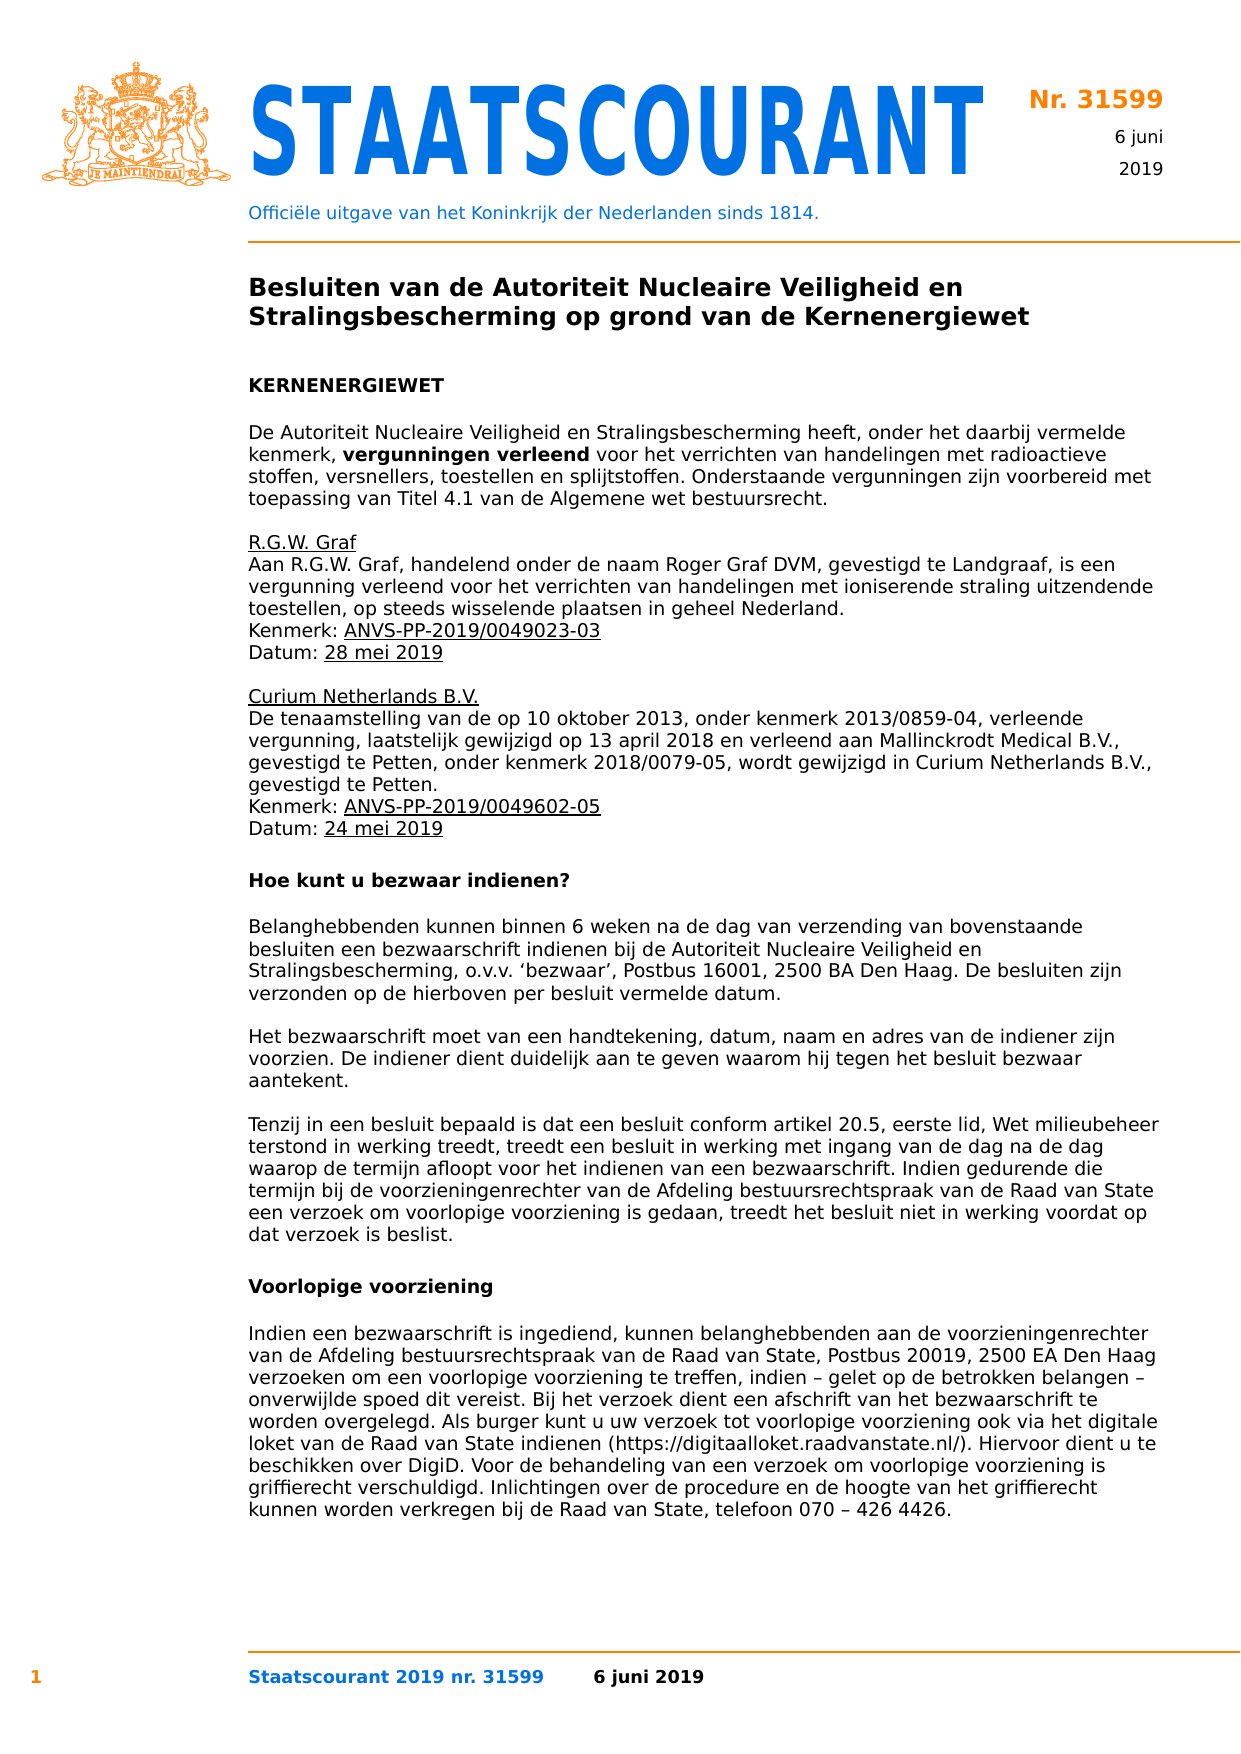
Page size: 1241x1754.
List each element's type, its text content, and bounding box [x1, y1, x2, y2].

text Tenzij in een besluit bepaald is dat een besluit conform artikel 20.5, eerste lid, Wet milieubeheer terstond in werking treedt, treedt een besluit in werking met ingang van de dag na de dag waarop de termijn afloopt voor het indienen van een bezwaarschrift. Indien gedurende die termijn bij de voorzieningenrechter van de Afdeling bestuursrechtspraak van de Raad van State een verzoek om voorlopige voorziening is gedaan, treedt het besluit niet in werking voordat op dat verzoek is beslist. [248, 1114, 1163, 1246]
text Het bezwaarschrift moet van een handtekening, datum, naam en adres van de indiener zijn voorzien. De indiener dient duidelijk aan te geven waarom hij tegen het besluit bezwaar aantekent. [248, 1026, 1163, 1092]
text Belanghebbenden kunnen binnen 6 weken na de dag van verzending van bovenstaande besluiten een bezwaarschrift indienen bij de Autoriteit Nucleaire Veiligheid en Stralingsbescherming, o.v.v. ‘bezwaar’, Postbus 16001, 2500 BA Den Haag. De besluiten zijn verzonden op de hierboven per besluit vermelde datum. [248, 916, 1163, 1004]
table_header Nr. 31599 [998, 62, 1240, 121]
table_header STAATSCOURANT [248, 62, 998, 203]
table_cell 2019 [998, 153, 1240, 203]
text Datum: 28 mei 2019 [248, 642, 1163, 664]
picture [41, 62, 231, 186]
text Kenmerk: ANVS-PP-2019/0049602-05 [248, 796, 1163, 817]
text De Autoriteit Nucleaire Veiligheid en Stralingsbescherming heeft, onder het daarbij vermelde kenmerk, vergunningen verleend voor het verrichten van handelingen met radioactieve stoffen, versnellers, toestellen en splijtstoffen. Onderstaande vergunningen zijn voorbereid met toepassing van Titel 4.1 van de Algemene wet bestuursrecht. [248, 422, 1163, 510]
subtitle KERNENERGIEWET [248, 375, 1163, 397]
table_header [25, 62, 248, 241]
subtitle Hoe kunt u bezwaar indienen? [248, 869, 1163, 891]
text Aan R.G.W. Graf, handelend onder de naam Roger Graf DVM, gevestigd te Landgraaf, is een vergunning verleend voor het verrichten van handelingen met ioniserende straling uitzendende toestellen, op steeds wisselende plaatsen in geheel Nederland. [248, 554, 1163, 620]
text Datum: 24 mei 2019 [248, 817, 1163, 839]
table_cell 6 juni [998, 121, 1240, 153]
text R.G.W. Graf [248, 532, 1163, 554]
subtitle Besluiten van de Autoriteit Nucleaire Veiligheid en Stralingsbescherming op grond van de Kernenergiewet [248, 273, 1163, 331]
text Kenmerk: ANVS-PP-2019/0049023-03 [248, 620, 1163, 642]
subtitle Voorlopige voorziening [248, 1276, 1163, 1298]
text Indien een bezwaarschrift is ingediend, kunnen belanghebbenden aan de voorzieningenrechter van de Afdeling bestuursrechtspraak van de Raad van State, Postbus 20019, 2500 EA Den Haag verzoeken om een voorlopige voorziening te treffen, indien – gelet op de betrokken belangen – onverwijlde spoed dit vereist. Bij het verzoek dient een afschrift van het bezwaarschrift te worden overgelegd. Als burger kunt u uw verzoek tot voorlopige voorziening ook via het digitale loket van de Raad van State indienen (https://digitaalloket.raadvanstate.nl/). Hiervoor dient u te beschikken over DigiD. Voor de behandeling van een verzoek om voorlopige voorziening is griffierecht verschuldigd. Inlichtingen over de procedure en de hoogte van het griffierecht kunnen worden verkregen bij de Raad van State, telefoon 070 – 426 4426. [248, 1323, 1163, 1521]
table_cell Officiële uitgave van het Koninkrijk der Nederlanden sinds 1814. [248, 203, 1240, 241]
text Curium Netherlands B.V. [248, 686, 1163, 708]
text De tenaamstelling van de op 10 oktober 2013, onder kenmerk 2013/0859-04, verleende vergunning, laatstelijk gewijzigd op 13 april 2018 en verleend aan Mallinckrodt Medical B.V., gevestigd te Petten, onder kenmerk 2018/0079-05, wordt gewijzigd in Curium Netherlands B.V., gevestigd te Petten. [248, 708, 1163, 796]
